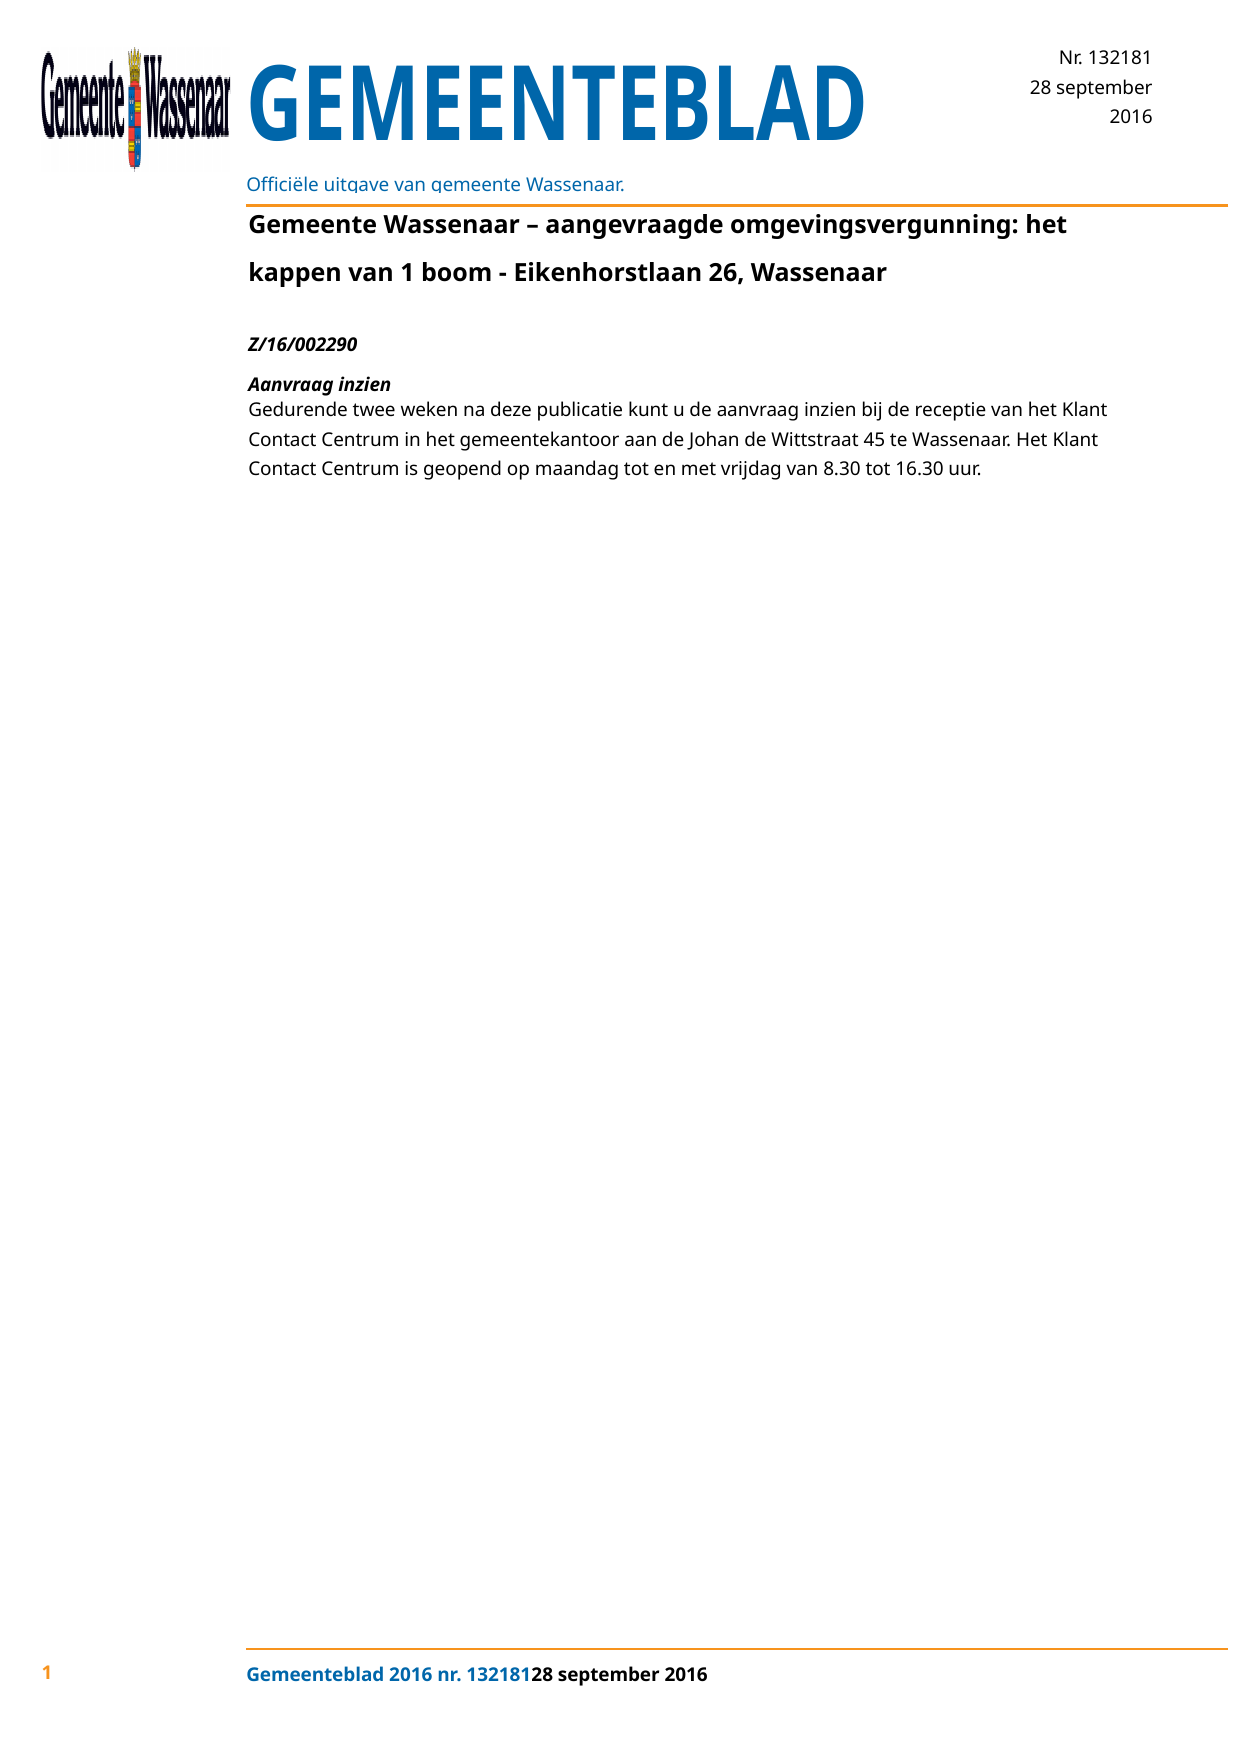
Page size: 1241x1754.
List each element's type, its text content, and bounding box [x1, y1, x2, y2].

picture [41, 47, 231, 172]
text Gedurende twee weken na deze publicatie kunt u de aanvraag inzien bij de receptie van het Klant Contact Centrum in het gemeentekantoor aan de Johan de Wittstraat 45 te Wassenaar. Het Klant Contact Centrum is geopend op maandag tot en met vrijdag van 8.30 tot 16.30 uur. [248, 396, 1152, 481]
text Z/16/002290 [248, 331, 1152, 357]
text Gemeente Wassenaar – aangevraagde omgevingsvergunning: het kappen van 1 boom - Eikenhorstlaan 26, Wassenaar [248, 207, 1152, 288]
text Aanvraag inzien [248, 371, 1152, 396]
